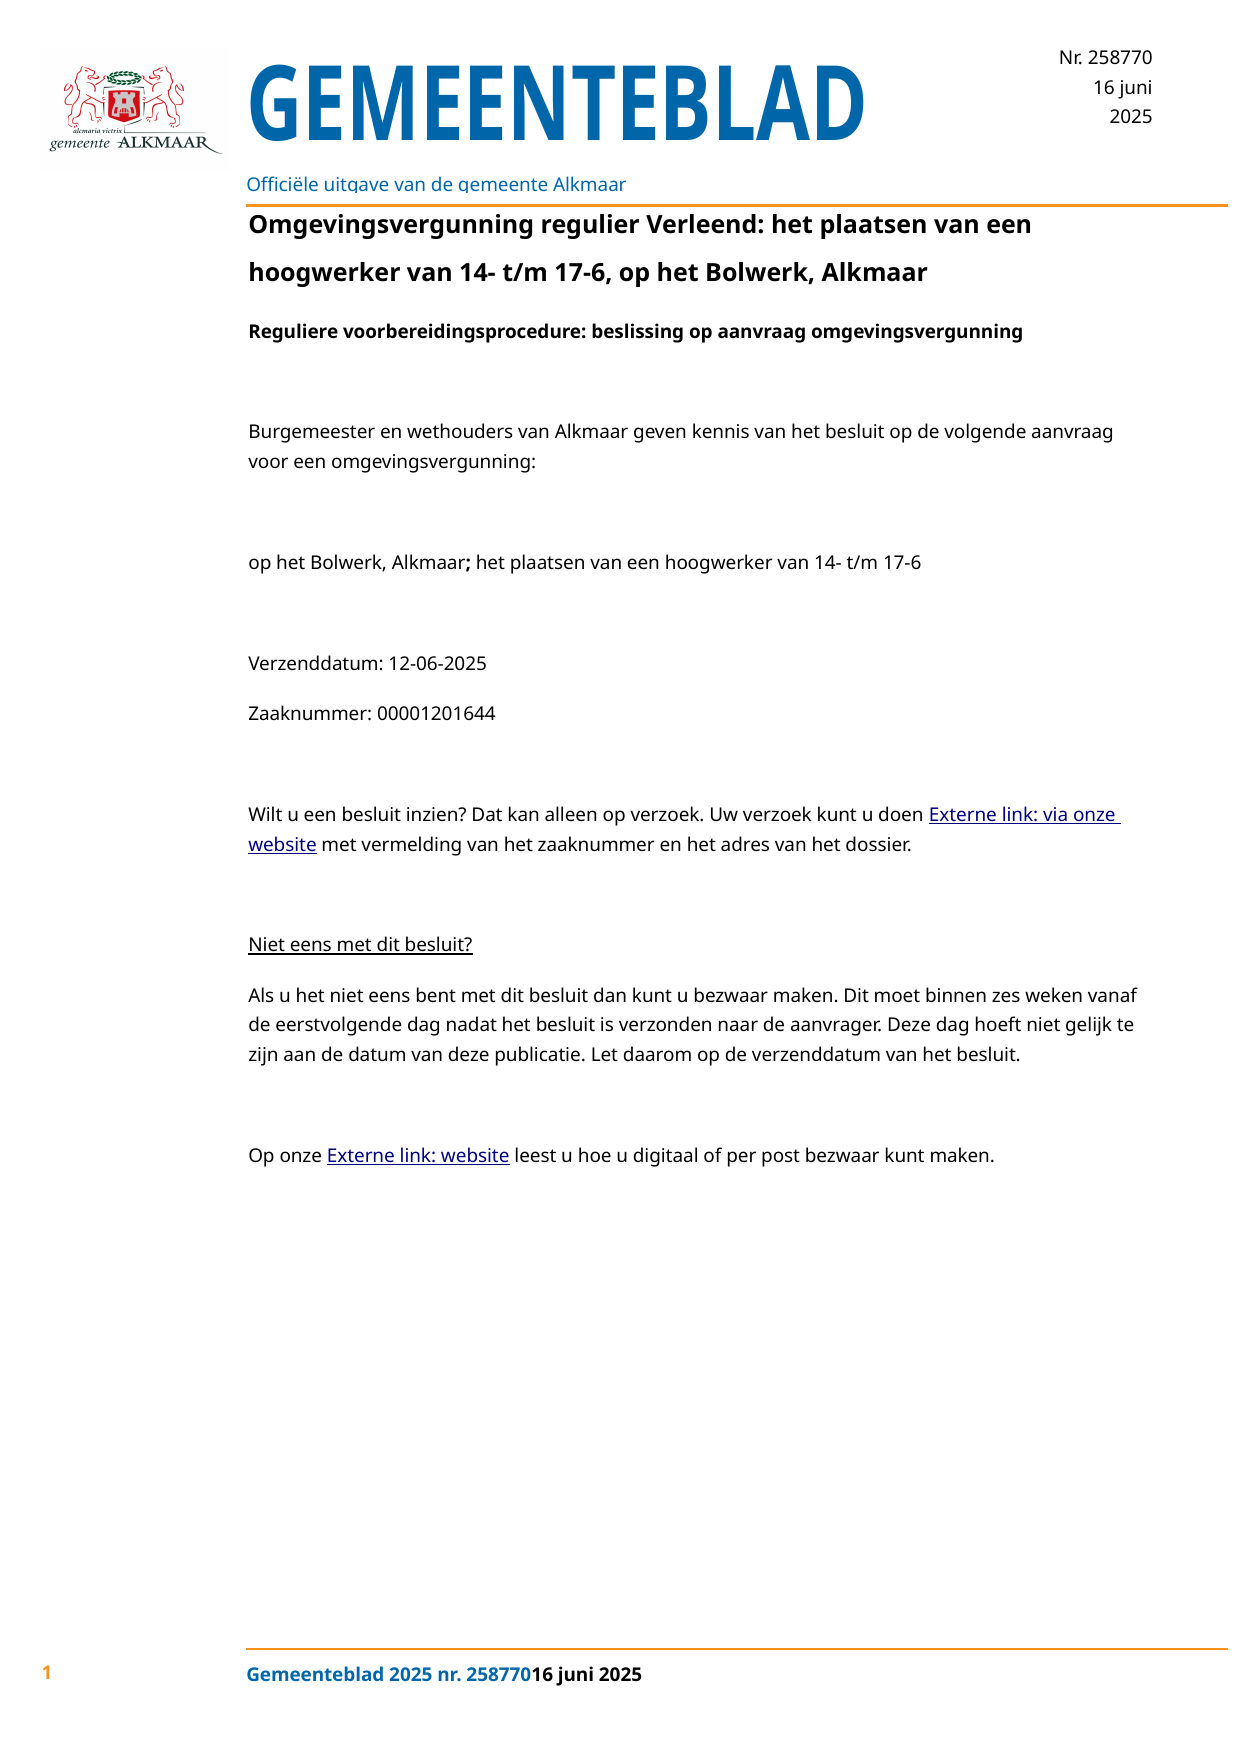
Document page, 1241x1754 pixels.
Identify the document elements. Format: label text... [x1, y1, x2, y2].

text Als u het niet eens bent met dit besluit dan kunt u bezwaar maken. Dit moet binnen zes weken vanaf de eerstvolgende dag nadat het besluit is verzonden naar de aanvrager. Deze dag hoeft niet gelijk te zijn aan de datum van deze publicatie. Let daarom op de verzenddatum van het besluit. [248, 982, 1152, 1067]
text Niet eens met dit besluit? [248, 932, 1152, 957]
text Burgemeester en wethouders van Alkmaar geven kennis van het besluit op de volgende aanvraag voor een omgevingsvergunning: [248, 419, 1152, 474]
text Verzenddatum: 12-06-2025 [248, 650, 1152, 676]
text Zaaknummer: 00001201644 [248, 700, 1152, 726]
text Reguliere voorbereidingsprocedure: beslissing op aanvraag omgevingsvergunning [248, 318, 1152, 344]
picture [41, 47, 231, 172]
text Wilt u een besluit inzien? Dat kan alleen op verzoek. Uw verzoek kunt u doen Externe link: via onze website met vermelding van het zaaknummer en het adres van het dossier. [248, 801, 1152, 857]
text Omgevingsvergunning regulier Verleend: het plaatsen van een hoogwerker van 14- t/m 17-6, op het Bolwerk, Alkmaar [248, 207, 1152, 288]
text op het Bolwerk, Alkmaar; het plaatsen van een hoogwerker van 14- t/m 17-6 [248, 549, 1152, 575]
text Op onze Externe link: website leest u hoe u digitaal of per post bezwaar kunt maken. [248, 1142, 1152, 1168]
